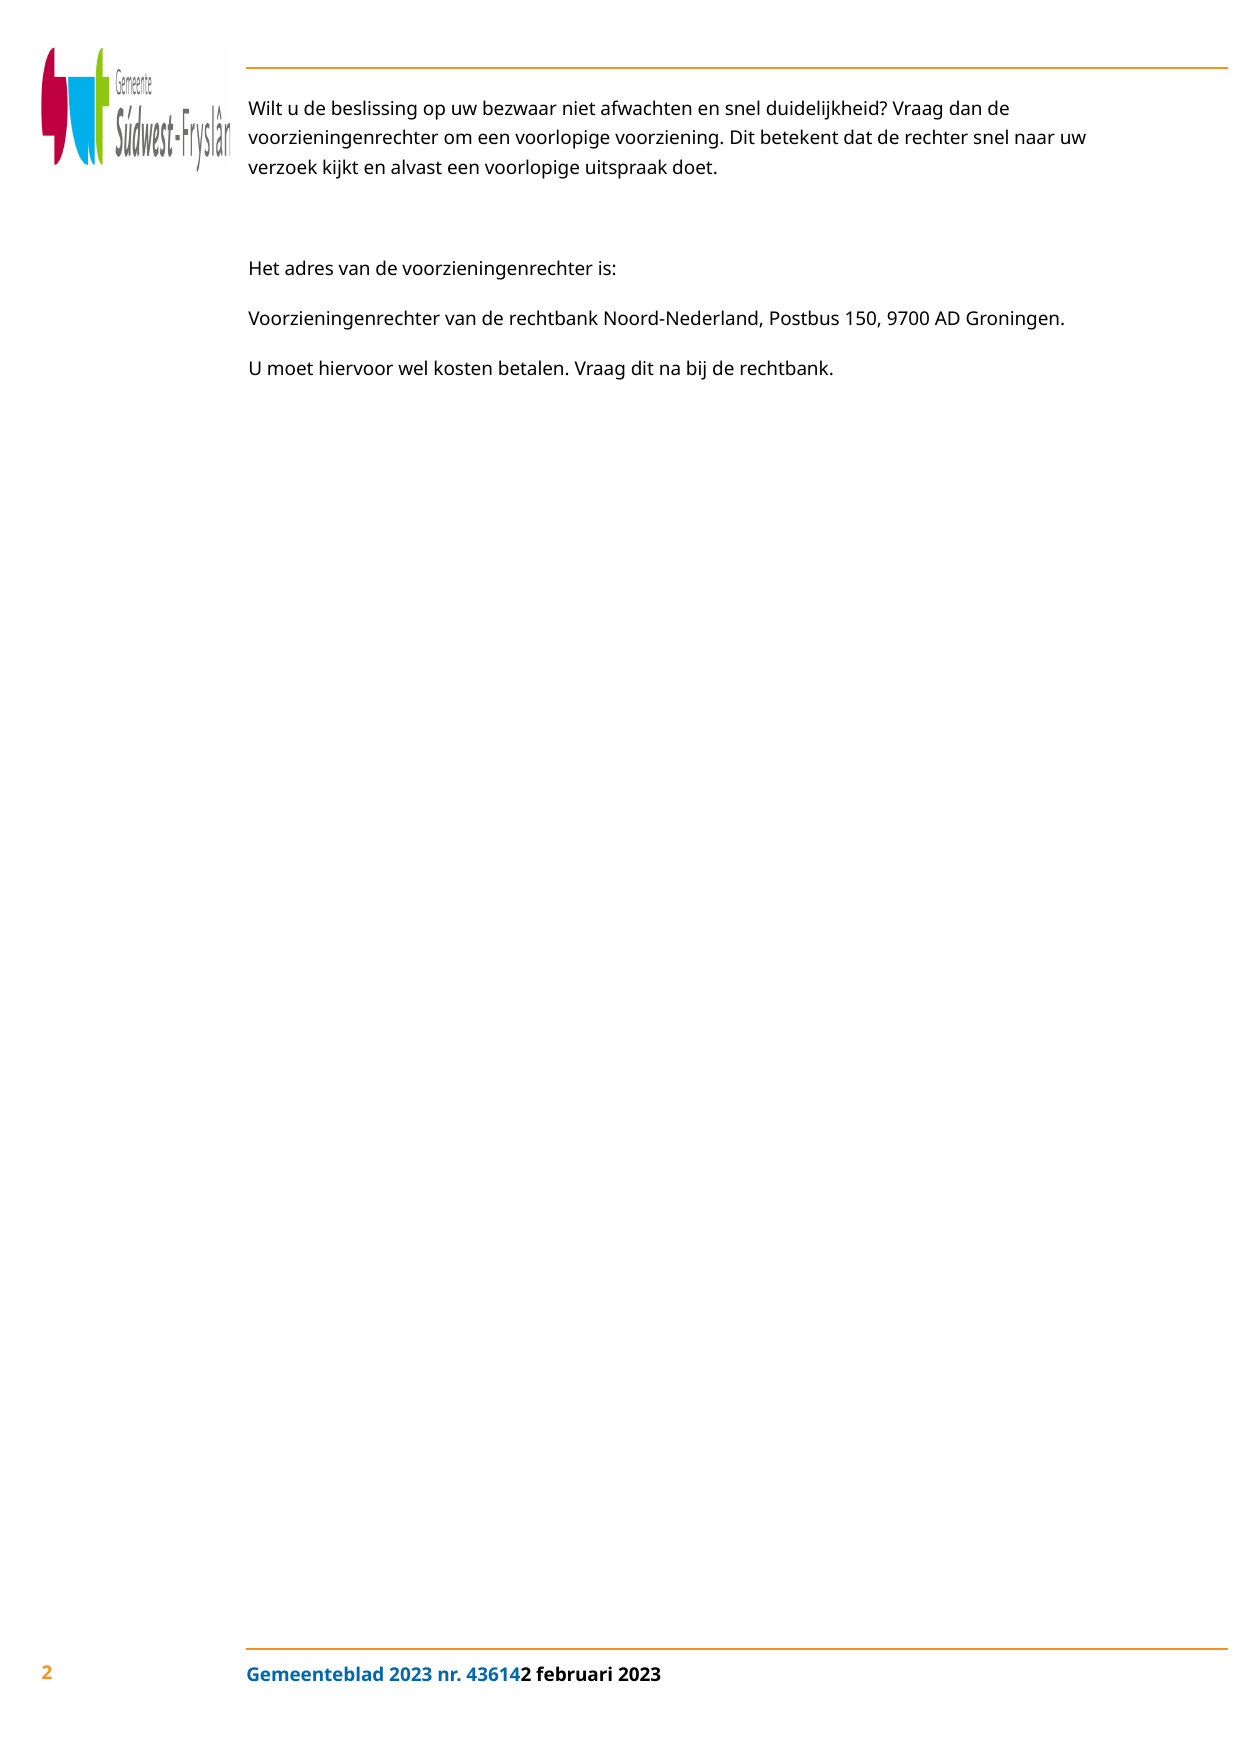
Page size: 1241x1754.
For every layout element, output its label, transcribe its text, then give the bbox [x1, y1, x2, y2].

text U moet hiervoor wel kosten betalen. Vraag dit na bij de rechtbank. [248, 356, 1152, 381]
text Wilt u de beslissing op uw bezwaar niet afwachten en snel duidelijkheid? Vraag dan de voorzieningenrechter om een voorlopige voorziening. Dit betekent dat de rechter snel naar uw verzoek kijkt en alvast een voorlopige uitspraak doet. [248, 95, 1152, 180]
text Het adres van de voorzieningenrechter is: [248, 255, 1152, 281]
picture [41, 47, 231, 172]
text Voorzieningenrechter van de rechtbank Noord-Nederland, Postbus 150, 9700 AD Groningen. [248, 305, 1152, 331]
